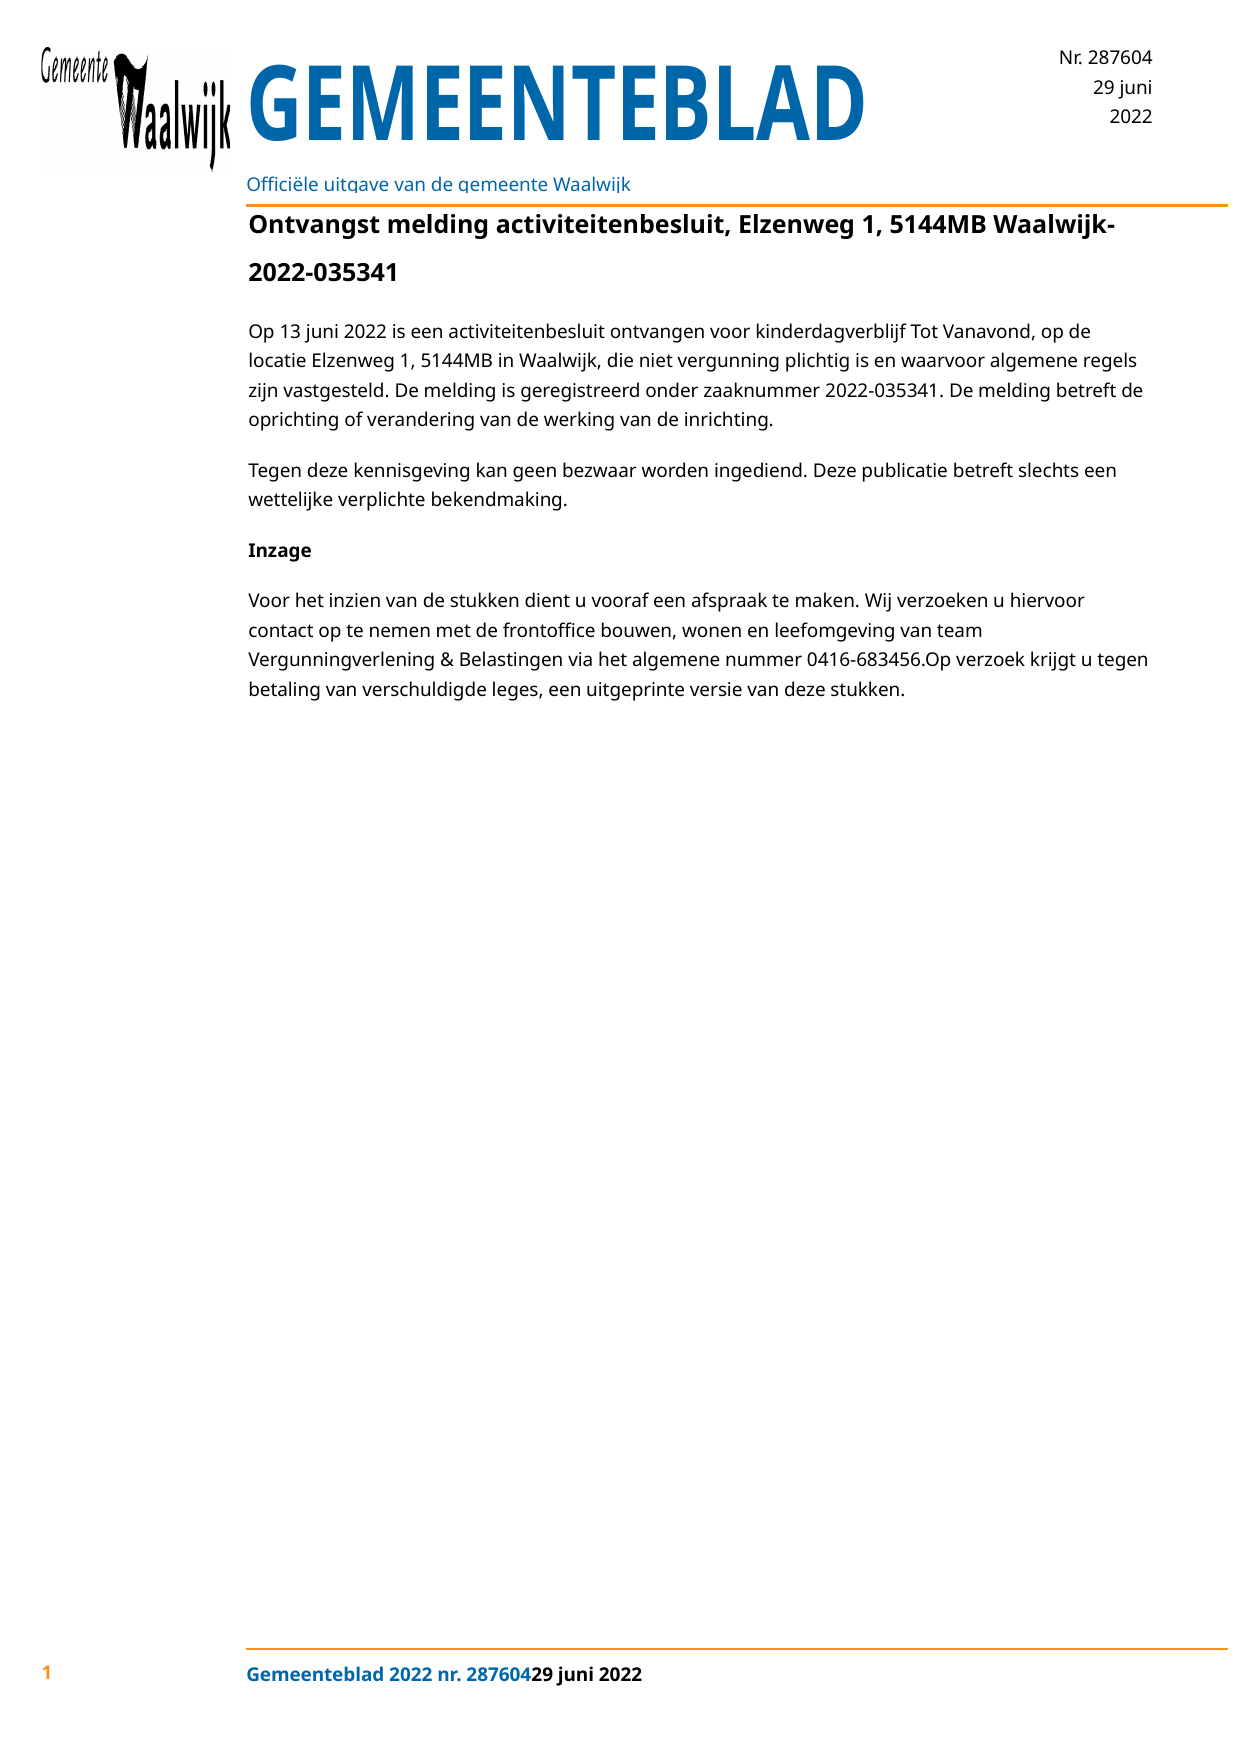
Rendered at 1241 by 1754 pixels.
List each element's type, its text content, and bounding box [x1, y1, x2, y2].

text Voor het inzien van de stukken dient u vooraf een afspraak te maken. Wij verzoeken u hiervoor contact op te nemen met de frontoffice bouwen, wonen en leefomgeving van team Vergunningverlening & Belastingen via het algemene nummer 0416-683456.Op verzoek krijgt u tegen betaling van verschuldigde leges, een uitgeprinte versie van deze stukken. [248, 587, 1152, 702]
text Ontvangst melding activiteitenbesluit, Elzenweg 1, 5144MB Waalwijk-2022-035341 [248, 207, 1152, 288]
text Tegen deze kennisgeving kan geen bezwaar worden ingediend. Deze publicatie betreft slechts een wettelijke verplichte bekendmaking. [248, 457, 1152, 512]
text Op 13 juni 2022 is een activiteitenbesluit ontvangen voor kinderdagverblijf Tot Vanavond, op de locatie Elzenweg 1, 5144MB in Waalwijk, die niet vergunning plichtig is en waarvoor algemene regels zijn vastgesteld. De melding is geregistreerd onder zaaknummer 2022-035341. De melding betreft de oprichting of verandering van de werking van de inrich­ting. [248, 318, 1152, 432]
text Inzage [248, 537, 1152, 563]
picture [41, 47, 231, 172]
